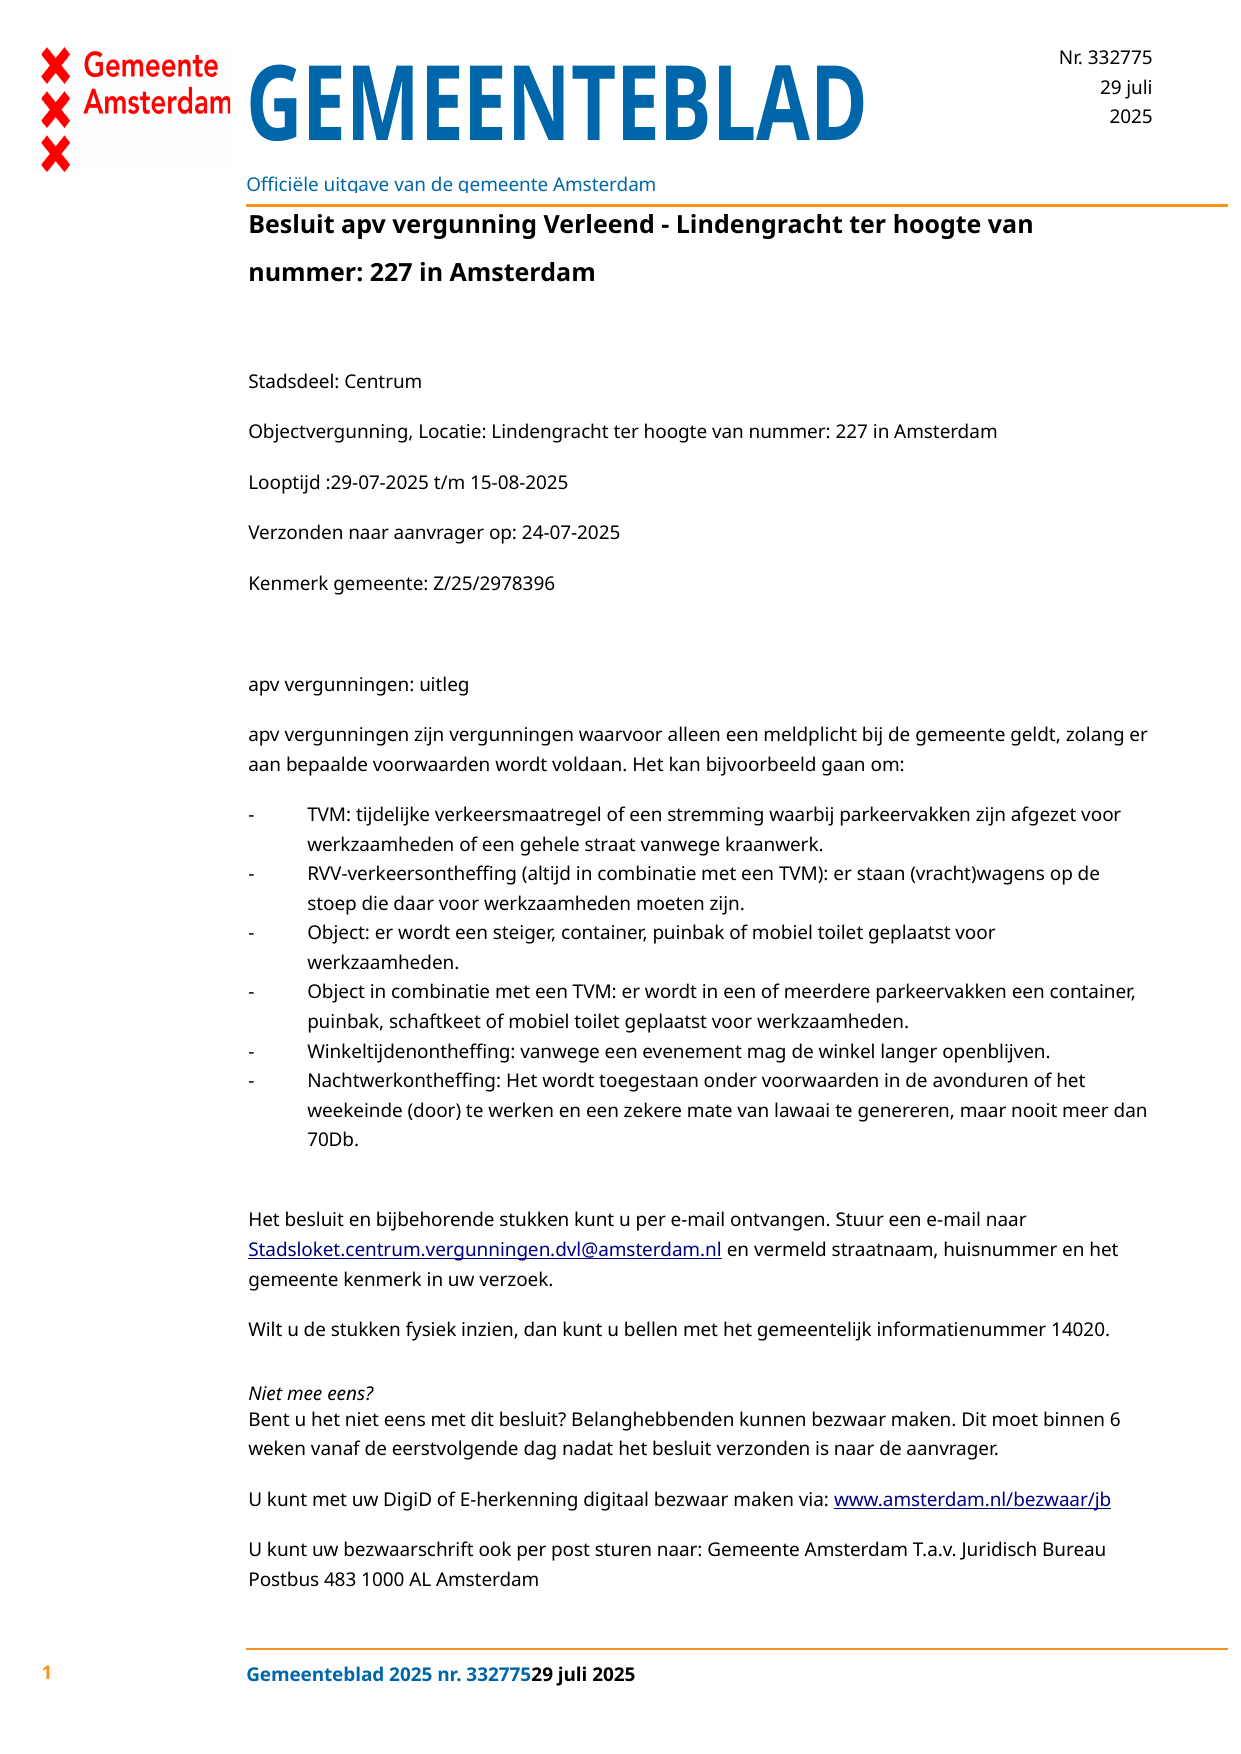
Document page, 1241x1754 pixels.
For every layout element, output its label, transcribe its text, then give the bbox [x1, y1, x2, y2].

list TVM: tijdelijke verkeersmaatregel of een stremming waarbij parkeervakken zijn afgezet voor werkzaamheden of een gehele straat vanwege kraanwerk. [248, 801, 1152, 857]
picture [41, 47, 231, 172]
text Looptijd :29-07-2025 t/m 15-08-2025 [248, 469, 1152, 495]
text Het besluit en bijbehorende stukken kunt u per e-mail ontvangen. Stuur een e-mail naar Stadsloket.centrum.vergunningen.dvl@amsterdam.nl en vermeld straatnaam, huisnummer en het gemeente kenmerk in uw verzoek. [248, 1207, 1152, 1292]
text apv vergunningen: uitleg [248, 671, 1152, 697]
list Winkeltijdenontheffing: vanwege een evenement mag de winkel langer openblijven. [248, 1038, 1152, 1064]
text Besluit apv vergunning Verleend - Lindengracht ter hoogte van nummer: 227 in Amsterdam [248, 207, 1152, 288]
text Niet mee eens? [248, 1380, 1152, 1406]
text Stadsdeel: Centrum [248, 368, 1152, 394]
text U kunt uw bezwaarschrift ook per post sturen naar: Gemeente Amsterdam T.a.v. Juridisch Bureau Postbus 483 1000 AL Amsterdam [248, 1536, 1152, 1592]
list Object: er wordt een steiger, container, puinbak of mobiel toilet geplaatst voor werkzaamheden. [248, 919, 1152, 975]
text U kunt met uw DigiD of E-herkenning digitaal bezwaar maken via: www.amsterdam.nl/bezwaar/jb [248, 1486, 1152, 1512]
text Wilt u de stukken fysiek inzien, dan kunt u bellen met het gemeentelijk informatienummer 14020. [248, 1316, 1152, 1342]
list Nachtwerkontheffing: Het wordt toegestaan onder voorwaarden in de avonduren of het weekeinde (door) te werken en een zekere mate van lawaai te genereren, maar nooit meer dan 70Db. [248, 1067, 1152, 1152]
text Objectvergunning, Locatie: Lindengracht ter hoogte van nummer: 227 in Amsterdam [248, 419, 1152, 444]
text apv vergunningen zijn vergunningen waarvoor alleen een meldplicht bij de gemeente geldt, zolang er aan bepaalde voorwaarden wordt voldaan. Het kan bijvoorbeeld gaan om: [248, 721, 1152, 777]
text Bent u het niet eens met dit besluit? Belanghebbenden kunnen bezwaar maken. Dit moet binnen 6 weken vanaf de eerstvolgende dag nadat het besluit verzonden is naar de aanvrager. [248, 1406, 1152, 1461]
list RVV-verkeersontheffing (altijd in combinatie met een TVM): er staan (vracht)wagens op de stoep die daar voor werkzaamheden moeten zijn. [248, 860, 1152, 916]
list Object in combinatie met een TVM: er wordt in een of meerdere parkeervakken een container, puinbak, schaftkeet of mobiel toilet geplaatst voor werkzaamheden. [248, 979, 1152, 1034]
text Verzonden naar aanvrager op: 24-07-2025 [248, 519, 1152, 545]
text Kenmerk gemeente: Z/25/2978396 [248, 570, 1152, 596]
